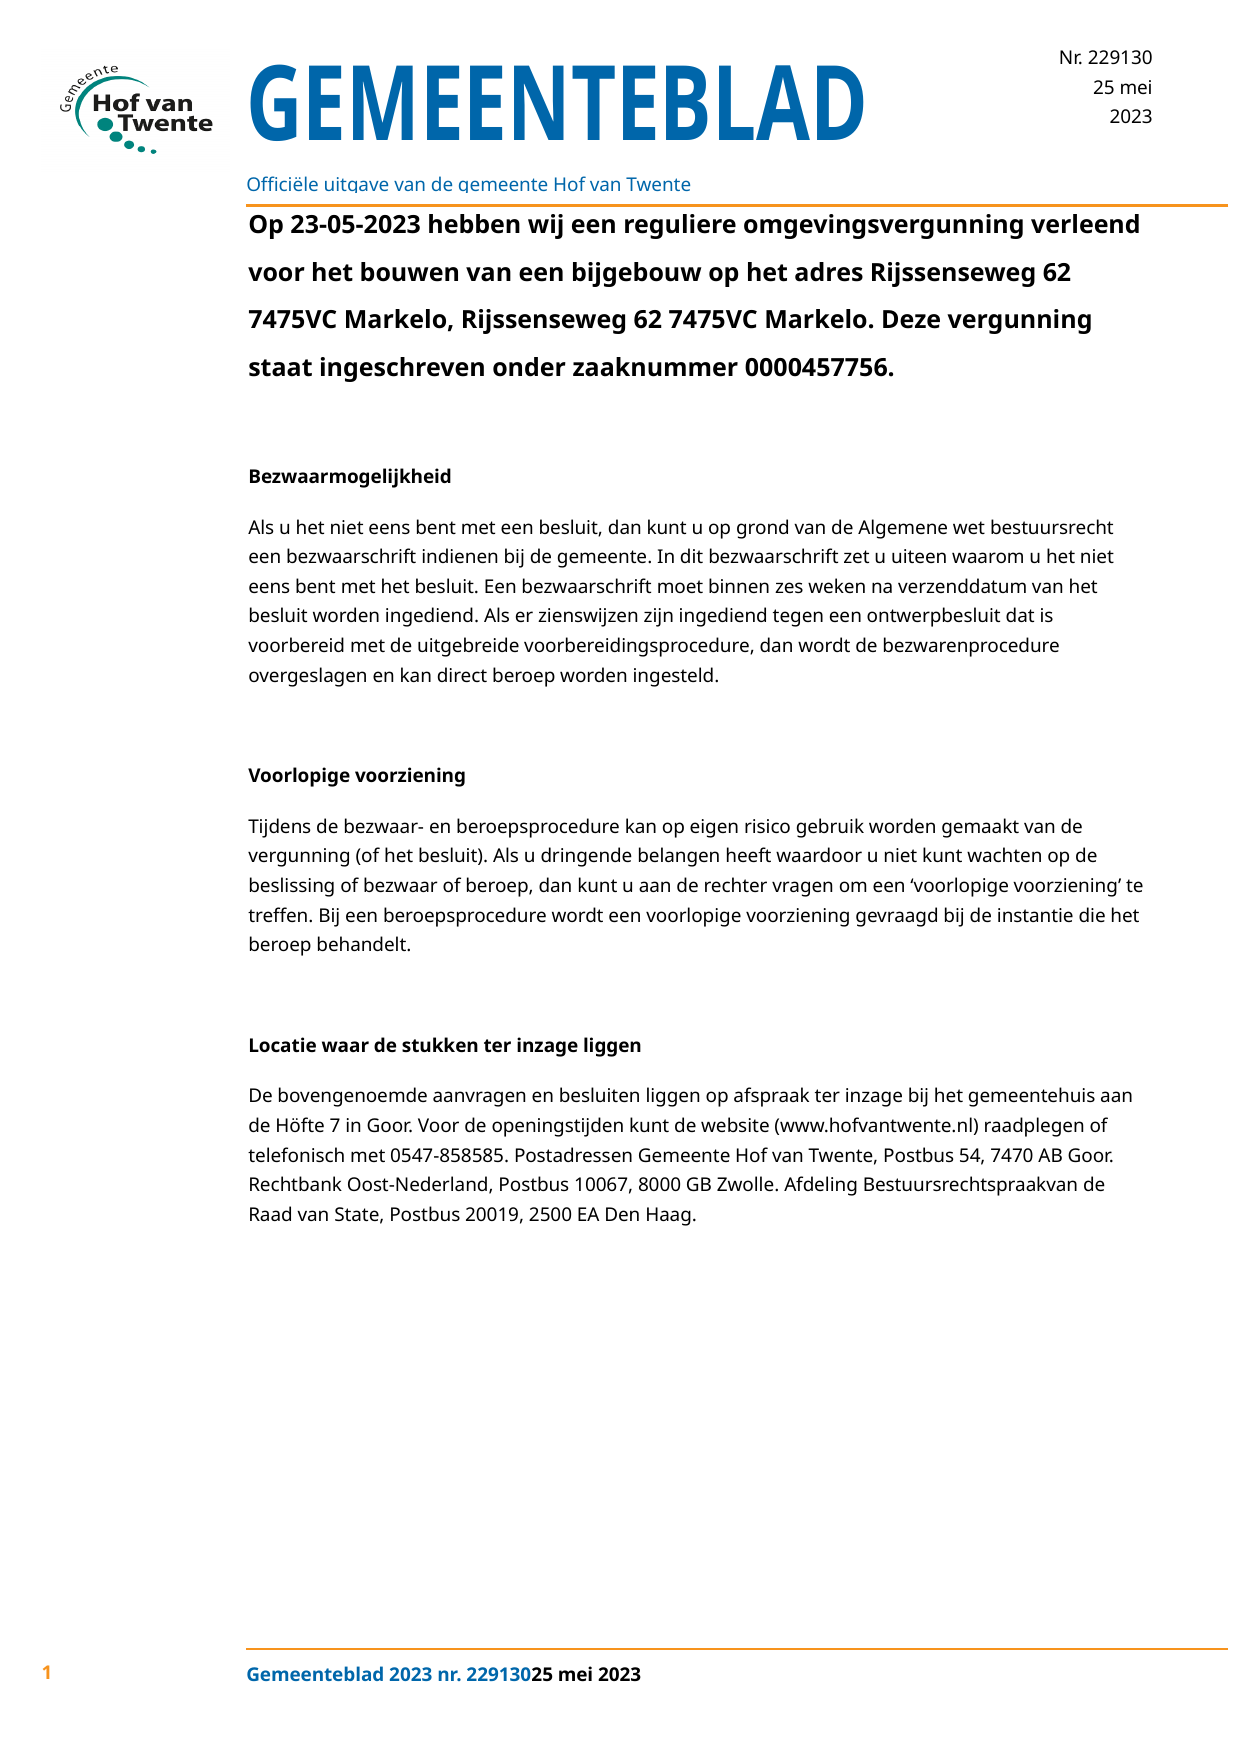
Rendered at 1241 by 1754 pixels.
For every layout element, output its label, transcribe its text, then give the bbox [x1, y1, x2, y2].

text Als u het niet eens bent met een besluit, dan kunt u op grond van de Algemene wet bestuursrecht een bezwaarschrift indienen bij de gemeente. In dit bezwaarschrift zet u uiteen waarom u het niet eens bent met het besluit. Een bezwaarschrift moet binnen zes weken na verzenddatum van het besluit worden ingediend. Als er zienswijzen zijn ingediend tegen een ontwerpbesluit dat is voorbereid met de uitgebreide voorbereidingsprocedure, dan wordt de bezwarenprocedure overgeslagen en kan direct beroep worden ingesteld. [248, 514, 1152, 688]
text Op 23-05-2023 hebben wij een reguliere omgevingsvergunning verleend voor het bouwen van een bijgebouw op het adres Rijssenseweg 62 7475VC Markelo, Rijssenseweg 62 7475VC Markelo. Deze vergunning staat ingeschreven onder zaaknummer 0000457756. [248, 207, 1152, 384]
text Locatie waar de stukken ter inzage liggen [248, 1032, 1152, 1058]
text Voorlopige voorziening [248, 763, 1152, 788]
text De bovengenoemde aanvragen en besluiten liggen op afspraak ter inzage bij het gemeentehuis aan de Höfte 7 in Goor. Voor de openingstijden kunt de website (www.hofvantwente.nl) raadplegen of telefonisch met 0547-858585. Postadressen Gemeente Hof van Twente, Postbus 54, 7470 AB Goor. Rechtbank Oost-Nederland, Postbus 10067, 8000 GB Zwolle. Afdeling Bestuursrechtspraakvan de Raad van State, Postbus 20019, 2500 EA Den Haag. [248, 1083, 1152, 1227]
text Tijdens de bezwaar- en beroepsprocedure kan op eigen risico gebruik worden gemaakt van de vergunning (of het besluit). Als u dringende belangen heeft waardoor u niet kunt wachten op de beslissing of bezwaar of beroep, dan kunt u aan de rechter vragen om een ‘voorlopige voorziening’ te treffen. Bij een beroepsprocedure wordt een voorlopige voorziening gevraagd bij de instantie die het beroep behandelt. [248, 813, 1152, 957]
text Bezwaarmogelijkheid [248, 463, 1152, 489]
picture [41, 47, 231, 172]
